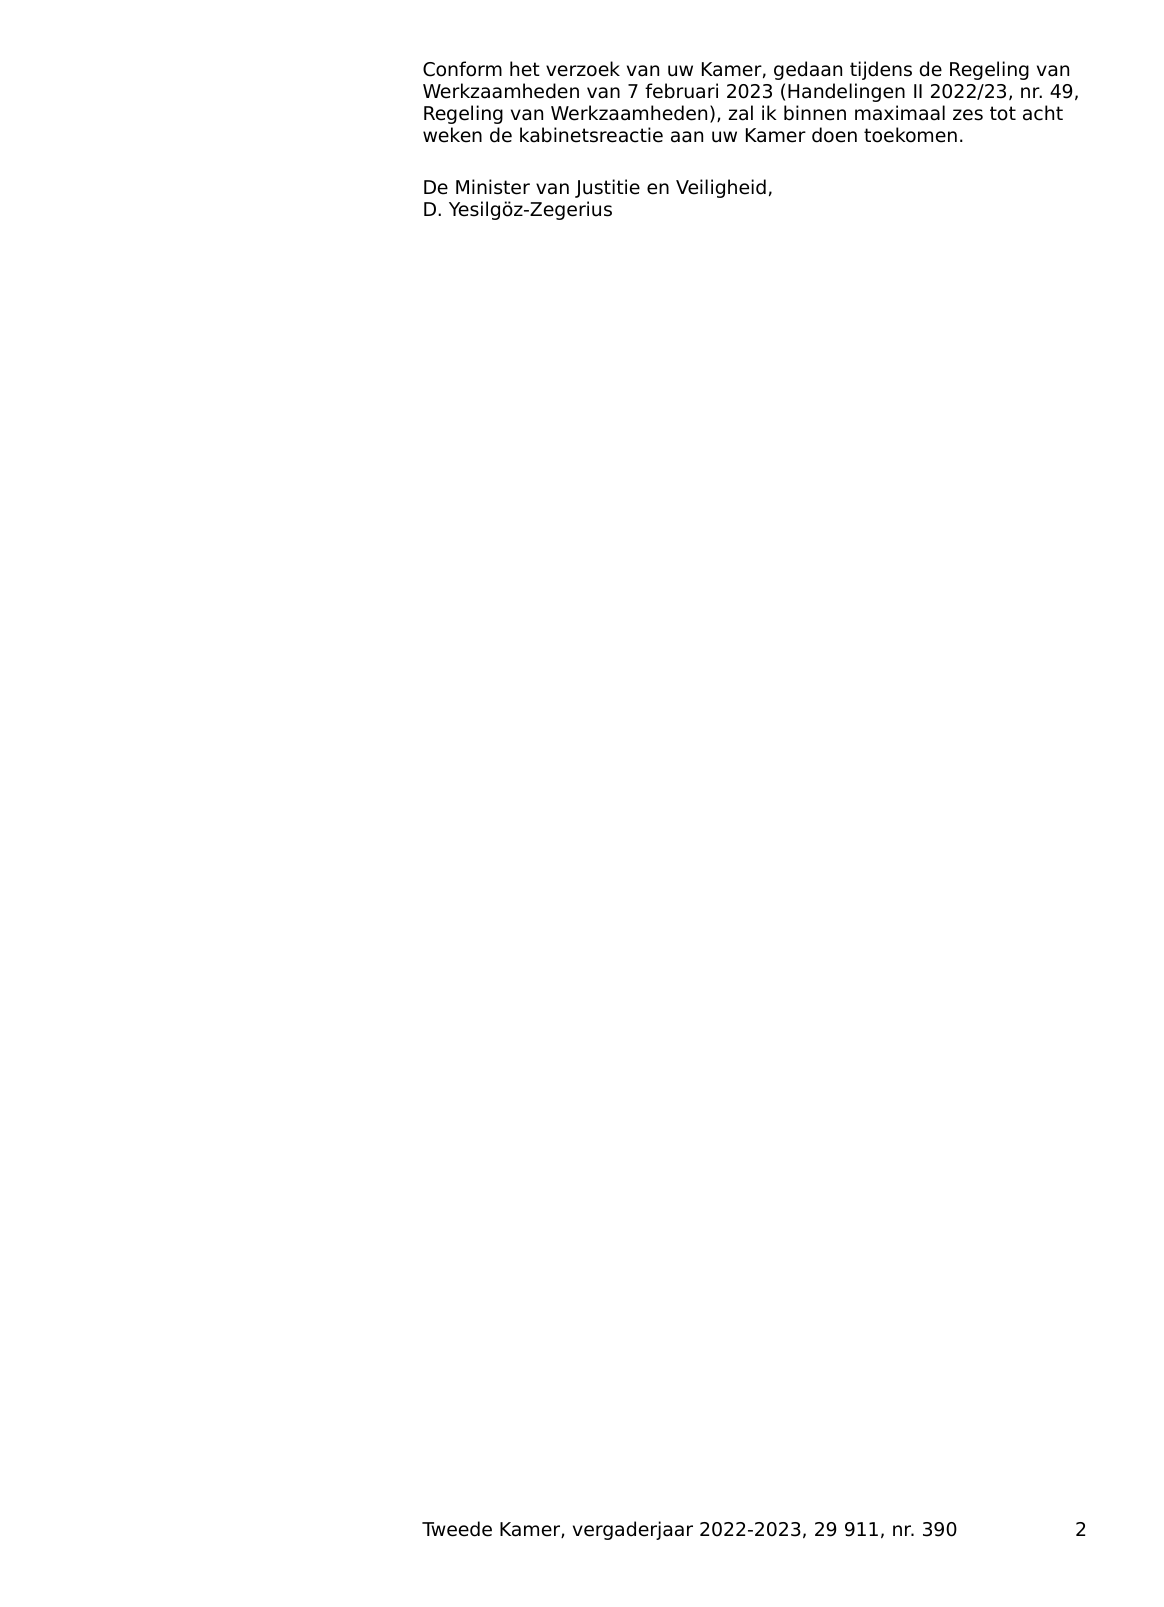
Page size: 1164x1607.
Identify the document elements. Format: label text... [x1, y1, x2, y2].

text De Minister van Justitie en Veiligheid, D. Yesilgöz-Zegerius [422, 177, 1087, 221]
text Conform het verzoek van uw Kamer, gedaan tijdens de Regeling van Werkzaamheden van 7 februari 2023 (Handelingen II 2022/23, nr. 49, Regeling van Werkzaamheden), zal ik binnen maximaal zes tot acht weken de kabinetsreactie aan uw Kamer doen toekomen. [422, 59, 1087, 147]
